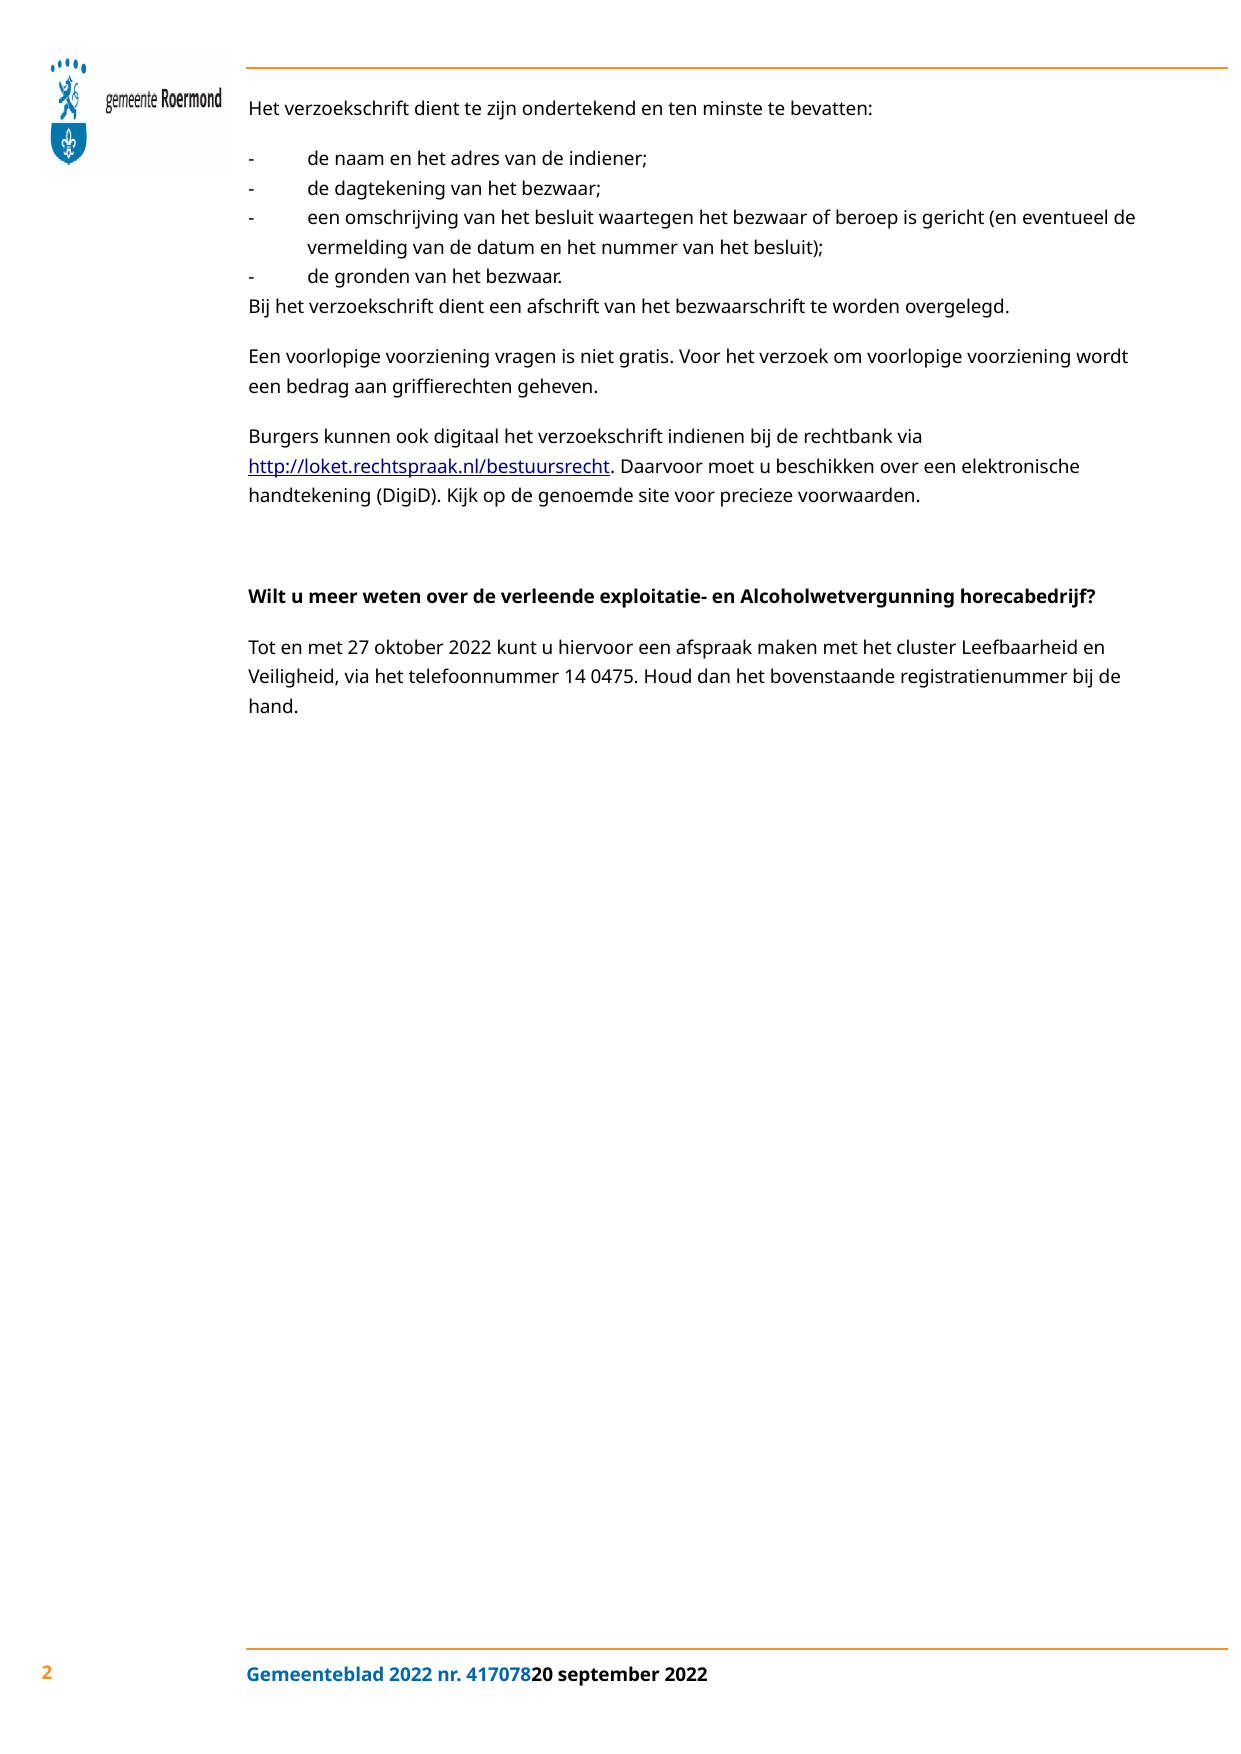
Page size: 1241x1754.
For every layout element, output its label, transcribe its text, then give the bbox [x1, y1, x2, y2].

text Tot en met 27 oktober 2022 kunt u hiervoor een afspraak maken met het cluster Leefbaarheid en Veiligheid, via het telefoonnummer 14 0475. Houd dan het bovenstaande registratienummer bij de hand. [248, 634, 1152, 719]
list een omschrijving van het besluit waartegen het bezwaar of beroep is gericht (en eventueel de vermelding van de datum en het nummer van het besluit); [248, 204, 1152, 260]
text Het verzoekschrift dient te zijn ondertekend en ten minste te bevatten: [248, 95, 1152, 121]
list de gronden van het bezwaar. [248, 263, 1152, 289]
list de dagtekening van het bezwaar; [248, 175, 1152, 201]
list de naam en het adres van de indiener; [248, 145, 1152, 171]
text Een voorlopige voorziening vragen is niet gratis. Voor het verzoek om voorlopige voorziening wordt een bedrag aan griffierechten geheven. [248, 343, 1152, 399]
text Wilt u meer weten over de verleende exploitatie- en Alcoholwetvergunning horecabedrijf? [248, 583, 1152, 609]
text Bij het verzoekschrift dient een afschrift van het bezwaarschrift te worden overgelegd. [248, 293, 1152, 319]
text Burgers kunnen ook digitaal het verzoekschrift indienen bij de rechtbank via http://loket.rechtspraak.nl/bestuursrecht. Daarvoor moet u beschikken over een elektronische handtekening (DigiD). Kijk op de genoemde site voor precieze voorwaarden. [248, 423, 1152, 508]
picture [41, 47, 231, 172]
